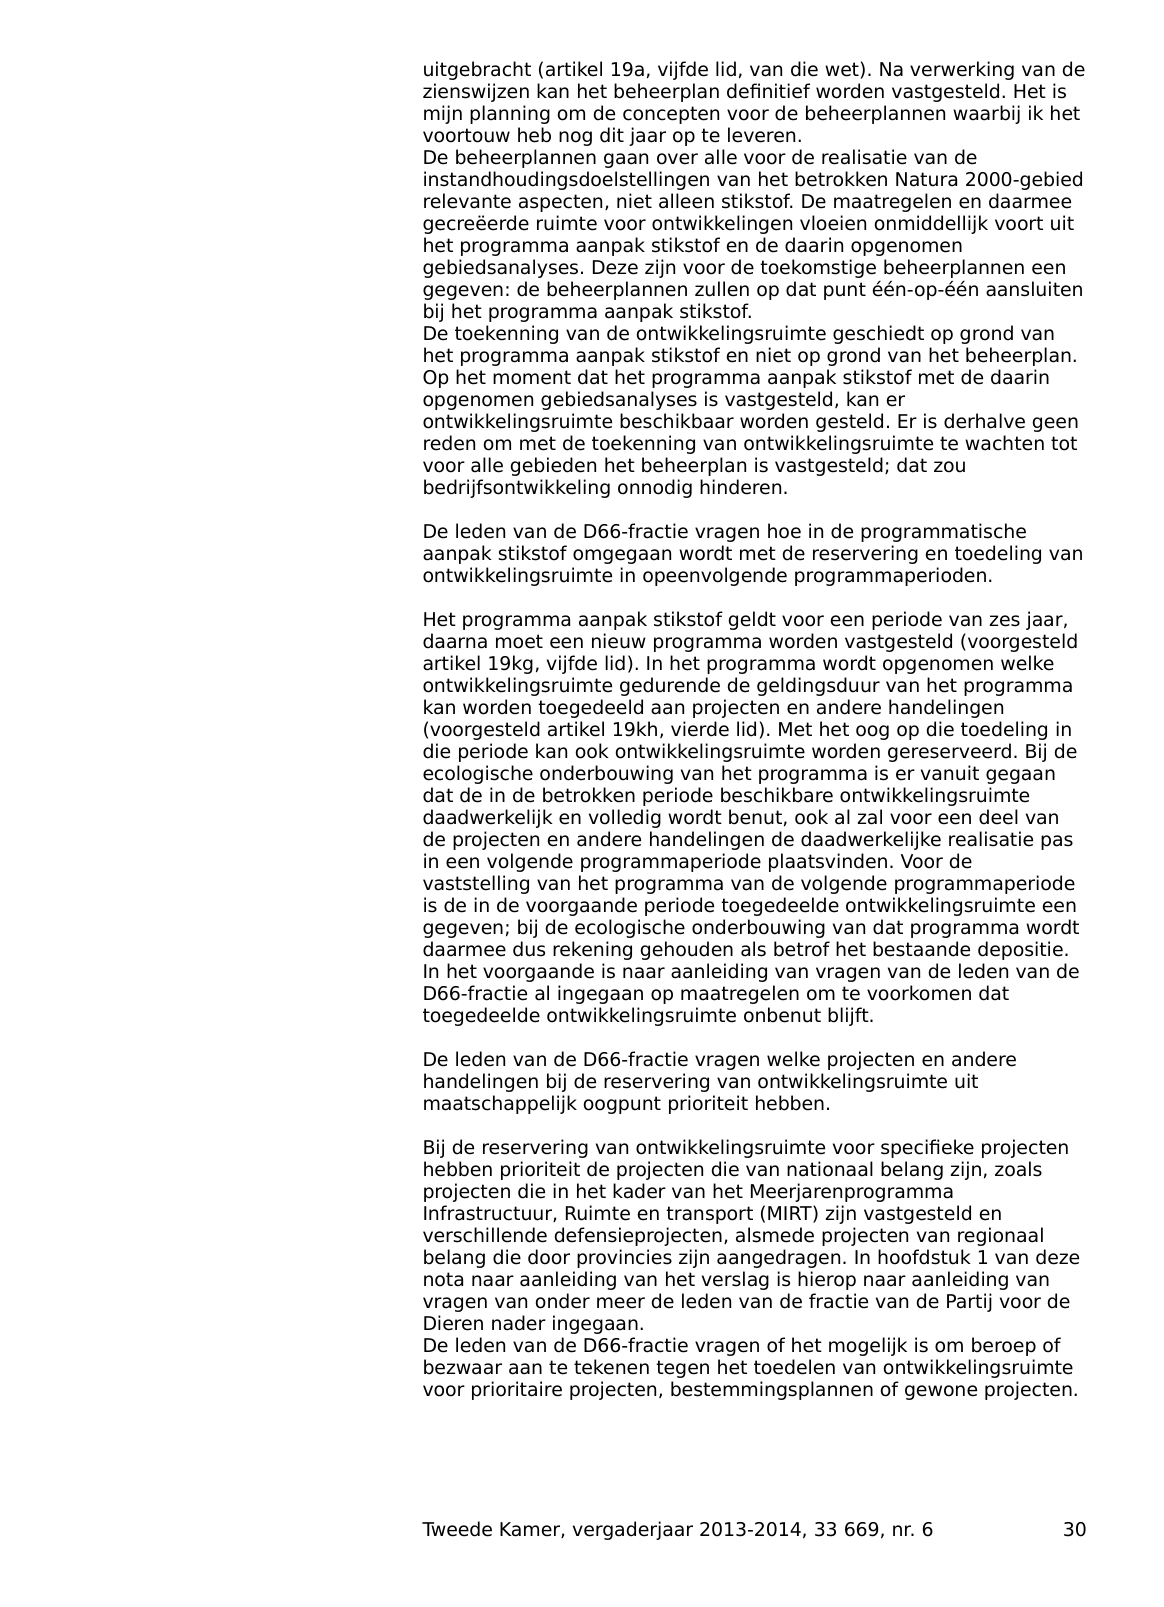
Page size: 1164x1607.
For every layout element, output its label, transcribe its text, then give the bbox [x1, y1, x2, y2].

text Het programma aanpak stikstof geldt voor een periode van zes jaar, daarna moet een nieuw programma worden vastgesteld (voorgesteld artikel 19kg, vijfde lid). In het programma wordt opgenomen welke ontwikkelingsruimte gedurende de geldingsduur van het programma kan worden toegedeeld aan projecten en andere handelingen (voorgesteld artikel 19kh, vierde lid). Met het oog op die toedeling in die periode kan ook ontwikkelingsruimte worden gereserveerd. Bij de ecologische onderbouwing van het programma is er vanuit gegaan dat de in de betrokken periode beschikbare ontwikkelingsruimte daadwerkelijk en volledig wordt benut, ook al zal voor een deel van de projecten en andere handelingen de daadwerkelijke realisatie pas in een volgende programmaperiode plaatsvinden. Voor de vaststelling van het programma van de volgende programmaperiode is de in de voorgaande periode toegedeelde ontwikkelingsruimte een gegeven; bij de ecologische onderbouwing van dat programma wordt daarmee dus rekening gehouden als betrof het bestaande depositie. In het voorgaande is naar aanleiding van vragen van de leden van de D66-fractie al ingegaan op maatregelen om te voorkomen dat toegedeelde ontwikkelingsruimte onbenut blijft. [422, 609, 1087, 1027]
text De leden van de D66-fractie vragen of het mogelijk is om beroep of bezwaar aan te tekenen tegen het toedelen van ontwikkelingsruimte voor prioritaire projecten, bestemmingsplannen of gewone projecten. [422, 1335, 1087, 1401]
text De beheerplannen gaan over alle voor de realisatie van de instandhoudingsdoelstellingen van het betrokken Natura 2000-gebied relevante aspecten, niet alleen stikstof. De maatregelen en daarmee gecreëerde ruimte voor ontwikkelingen vloeien onmiddellijk voort uit het programma aanpak stikstof en de daarin opgenomen gebiedsanalyses. Deze zijn voor de toekomstige beheerplannen een gegeven: de beheerplannen zullen op dat punt één-op-één aansluiten bij het programma aanpak stikstof. [422, 147, 1087, 323]
text De leden van de D66-fractie vragen hoe in de programmatische aanpak stikstof omgegaan wordt met de reservering en toedeling van ontwikkelingsruimte in opeenvolgende programmaperioden. [422, 521, 1087, 587]
text De toekenning van de ontwikkelingsruimte geschiedt op grond van het programma aanpak stikstof en niet op grond van het beheerplan. Op het moment dat het programma aanpak stikstof met de daarin opgenomen gebiedsanalyses is vastgesteld, kan er ontwikkelingsruimte beschikbaar worden gesteld. Er is derhalve geen reden om met de toekenning van ontwikkelingsruimte te wachten tot voor alle gebieden het beheerplan is vastgesteld; dat zou bedrijfsontwikkeling onnodig hinderen. [422, 323, 1087, 499]
text Bij de reservering van ontwikkelingsruimte voor specifieke projecten hebben prioriteit de projecten die van nationaal belang zijn, zoals projecten die in het kader van het Meerjarenprogramma Infrastructuur, Ruimte en transport (MIRT) zijn vastgesteld en verschillende defensieprojecten, alsmede projecten van regionaal belang die door provincies zijn aangedragen. In hoofdstuk 1 van deze nota naar aanleiding van het verslag is hierop naar aanleiding van vragen van onder meer de leden van de fractie van de Partij voor de Dieren nader ingegaan. [422, 1137, 1087, 1335]
text uitgebracht (artikel 19a, vijfde lid, van die wet). Na verwerking van de zienswijzen kan het beheerplan definitief worden vastgesteld. Het is mijn planning om de concepten voor de beheerplannen waarbij ik het voortouw heb nog dit jaar op te leveren. [422, 59, 1087, 147]
text De leden van de D66-fractie vragen welke projecten en andere handelingen bij de reservering van ontwikkelingsruimte uit maatschappelijk oogpunt prioriteit hebben. [422, 1049, 1087, 1115]
